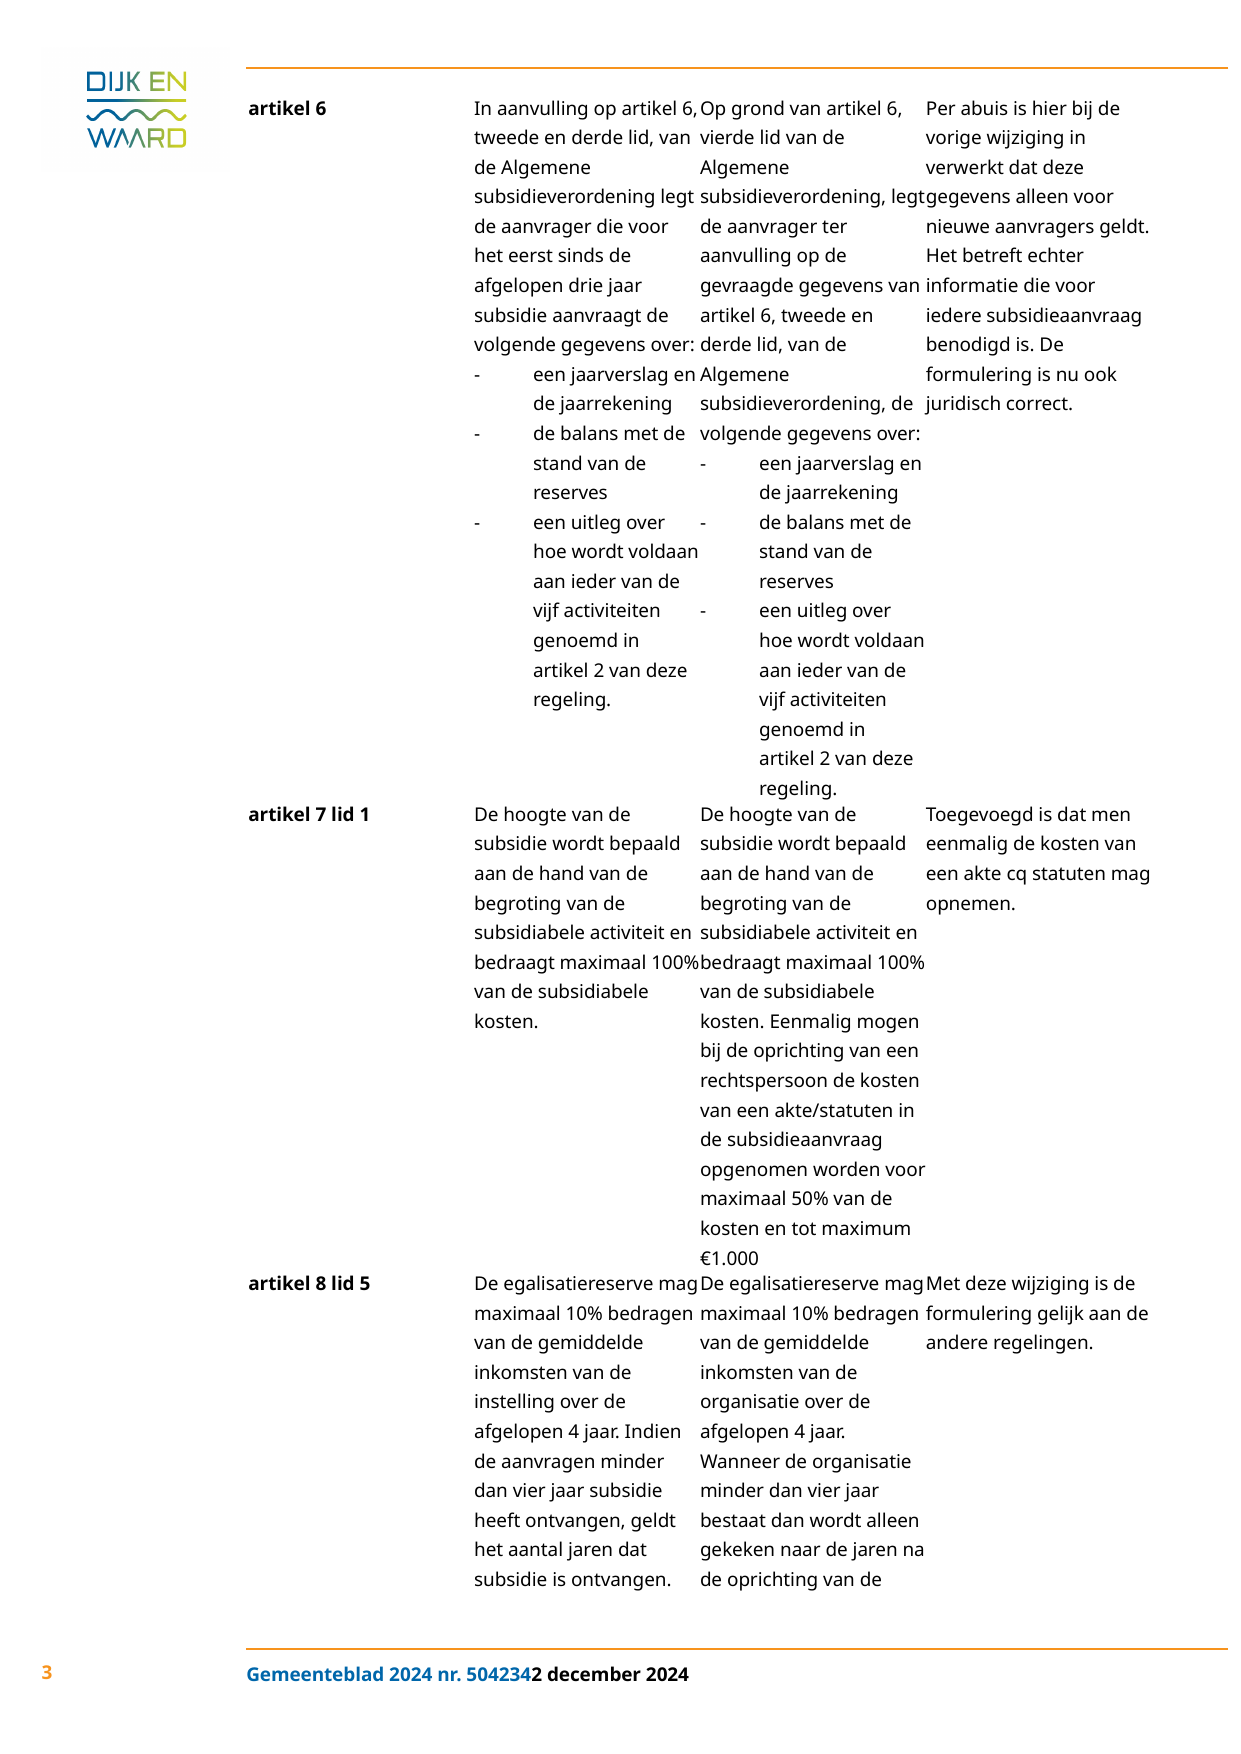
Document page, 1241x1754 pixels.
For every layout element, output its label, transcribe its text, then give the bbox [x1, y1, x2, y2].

table_cell De hoogte van de subsidie wordt bepaald aan de hand van de begroting van de subsidiabele activiteit en bedraagt maximaal 100% van de subsidiabele kosten. [474, 801, 700, 1270]
table_cell Per abuis is hier bij de vorige wijziging in verwerkt dat deze gegevens alleen voor nieuwe aanvragers geldt. Het betreft echter informatie die voor iedere subsidieaanvraag benodigd is. De formulering is nu ook juridisch correct. [926, 95, 1152, 801]
table_cell artikel 8 lid 5 [248, 1270, 474, 1592]
table_cell artikel 6 [248, 95, 474, 801]
table_cell De egalisatiereserve mag maximaal 10% bedragen van de gemiddelde inkomsten van de instelling over de afgelopen 4 jaar. Indien de aanvragen minder dan vier jaar subsidie heeft ontvangen, geldt het aantal jaren dat subsidie is ontvangen. [474, 1270, 700, 1592]
table_cell Op grond van artikel 6, vierde lid van de Algemene subsidieverordening, legt de aanvrager ter aanvulling op de gevraagde gegevens van artikel 6, tweede en derde lid, van de Algemene subsidieverordening, de volgende gegevens over: een jaarverslag en de jaarrekening de balans met de stand van de reserves een uitleg over hoe wordt voldaan aan ieder van de vijf activiteiten genoemd in artikel 2 van deze regeling. [700, 95, 926, 801]
table_cell artikel 7 lid 1 [248, 801, 474, 1270]
table_cell Toegevoegd is dat men eenmalig de kosten van een akte cq statuten mag opnemen. [926, 801, 1152, 1270]
picture [41, 47, 231, 172]
table_cell De egalisatiereserve mag maximaal 10% bedragen van de gemiddelde inkomsten van de organisatie over de afgelopen 4 jaar. Wanneer de organisatie minder dan vier jaar bestaat dan wordt alleen gekeken naar de jaren na de oprichting van de [700, 1270, 926, 1592]
table_cell De hoogte van de subsidie wordt bepaald aan de hand van de begroting van de subsidiabele activiteit en bedraagt maximaal 100% van de subsidiabele kosten. Eenmalig mogen bij de oprichting van een rechtspersoon de kosten van een akte/statuten in de subsidieaanvraag opgenomen worden voor maximaal 50% van de kosten en tot maximum €1.000 [700, 801, 926, 1270]
table_cell Met deze wijziging is de formulering gelijk aan de andere regelingen. [926, 1270, 1152, 1592]
table_cell In aanvulling op artikel 6, tweede en derde lid, van de Algemene subsidieverordening legt de aanvrager die voor het eerst sinds de afgelopen drie jaar subsidie aanvraagt de volgende gegevens over: een jaarverslag en de jaarrekening de balans met de stand van de reserves een uitleg over hoe wordt voldaan aan ieder van de vijf activiteiten genoemd in artikel 2 van deze regeling. [474, 95, 700, 801]
